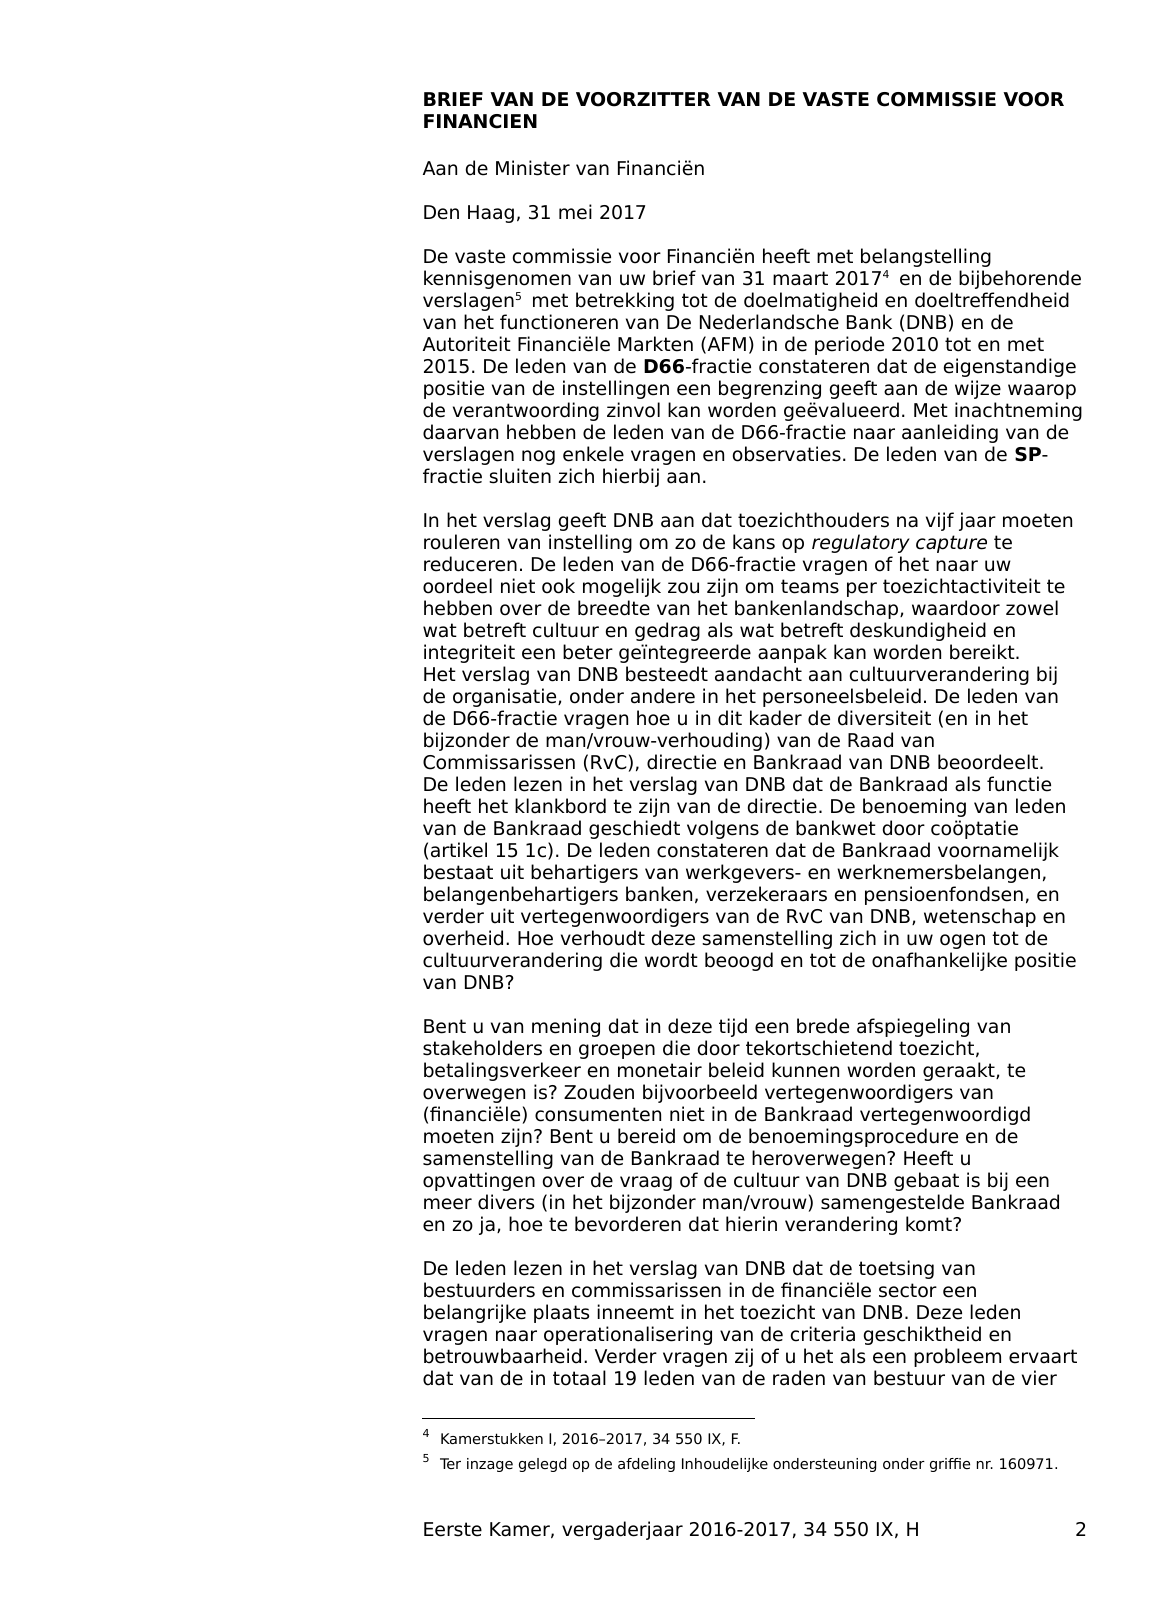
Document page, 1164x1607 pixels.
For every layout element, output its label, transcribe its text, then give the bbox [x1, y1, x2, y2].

text Bent u van mening dat in deze tijd een brede afspiegeling van stakeholders en groepen die door tekortschietend toezicht, betalingsverkeer en monetair beleid kunnen worden geraakt, te overwegen is? Zouden bijvoorbeeld vertegenwoordigers van (financiële) consumenten niet in de Bankraad vertegenwoordigd moeten zijn? Bent u bereid om de benoemingsprocedure en de samenstelling van de Bankraad te heroverwegen? Heeft u opvattingen over de vraag of de cultuur van DNB gebaat is bij een meer divers (in het bijzonder man/vrouw) samengestelde Bankraad en zo ja, hoe te bevorderen dat hierin verandering komt? [422, 1016, 1087, 1236]
text De leden lezen in het verslag van DNB dat de Bankraad als functie heeft het klankbord te zijn van de directie. De benoeming van leden van de Bankraad geschiedt volgens de bankwet door coöptatie (artikel 15 1c). De leden constateren dat de Bankraad voornamelijk bestaat uit behartigers van werkgevers- en werknemersbelangen, belangenbehartigers banken, verzekeraars en pensioenfondsen, en verder uit vertegenwoordigers van de RvC van DNB, wetenschap en overheid. Hoe verhoudt deze samenstelling zich in uw ogen tot de cultuurverandering die wordt beoogd en tot de onafhankelijke positie van DNB? [422, 774, 1087, 994]
text Het verslag van DNB besteedt aandacht aan cultuurverandering bij de organisatie, onder andere in het personeelsbeleid. De leden van de D66-fractie vragen hoe u in dit kader de diversiteit (en in het bijzonder de man/vrouw-verhouding) van de Raad van Commissarissen (RvC), directie en Bankraad van DNB beoordeelt. [422, 664, 1087, 774]
text In het verslag geeft DNB aan dat toezichthouders na vijf jaar moeten rouleren van instelling om zo de kans op regulatory capture te reduceren. De leden van de D66-fractie vragen of het naar uw oordeel niet ook mogelijk zou zijn om teams per toezichtactiviteit te hebben over de breedte van het bankenlandschap, waardoor zowel wat betreft cultuur en gedrag als wat betreft deskundigheid en integriteit een beter geïntegreerde aanpak kan worden bereikt. [422, 510, 1087, 664]
text Kamerstukken I, 2016–2017, 34 550 IX, F. [422, 1427, 1087, 1449]
text Den Haag, 31 mei 2017 [422, 202, 1087, 224]
text De vaste commissie voor Financiën heeft met belangstelling kennisgenomen van uw brief van 31 maart 2017 en de bijbehorende verslagen met betrekking tot de doelmatigheid en doeltreffendheid van het functioneren van De Nederlandsche Bank (DNB) en de Autoriteit Financiële Markten (AFM) in de periode 2010 tot en met 2015. De leden van de D66-fractie constateren dat de eigenstandige positie van de instellingen een begrenzing geeft aan de wijze waarop de verantwoording zinvol kan worden geëvalueerd. Met inachtneming daarvan hebben de leden van de D66-fractie naar aanleiding van de verslagen nog enkele vragen en observaties. De leden van de SP-fractie sluiten zich hierbij aan. [422, 246, 1087, 488]
text Ter inzage gelegd op de afdeling Inhoudelijke ondersteuning onder griffie nr. 160971. [422, 1452, 1087, 1474]
text Aan de Minister van Financiën [422, 158, 1087, 180]
subtitle BRIEF VAN DE VOORZITTER VAN DE VASTE COMMISSIE VOOR FINANCIEN [422, 89, 1087, 133]
text De leden lezen in het verslag van DNB dat de toetsing van bestuurders en commissarissen in de financiële sector een belangrijke plaats inneemt in het toezicht van DNB. Deze leden vragen naar operationalisering van de criteria geschiktheid en betrouwbaarheid. Verder vragen zij of u het als een probleem ervaart dat van de in totaal 19 leden van de raden van bestuur van de vier [422, 1258, 1087, 1390]
